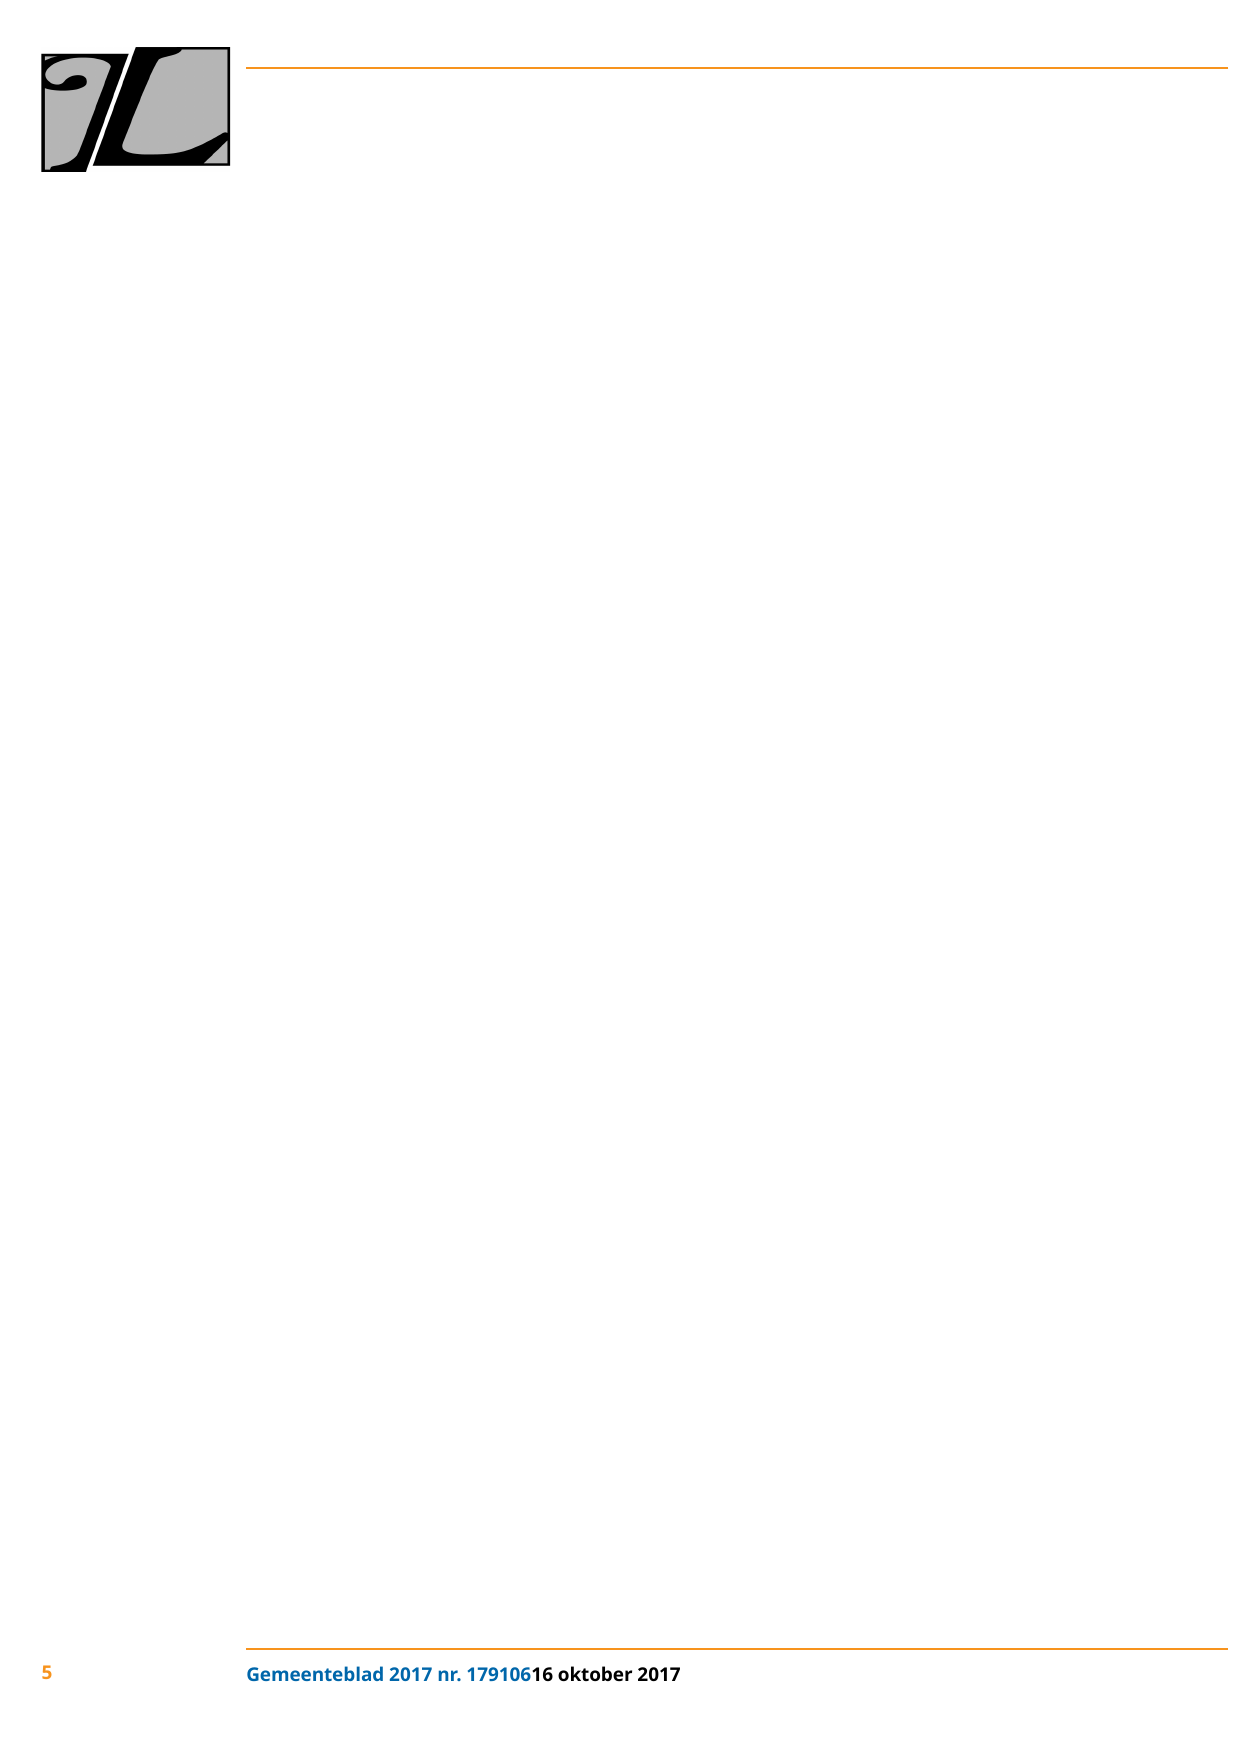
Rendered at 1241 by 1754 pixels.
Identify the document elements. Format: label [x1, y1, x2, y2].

picture [41, 47, 231, 172]
